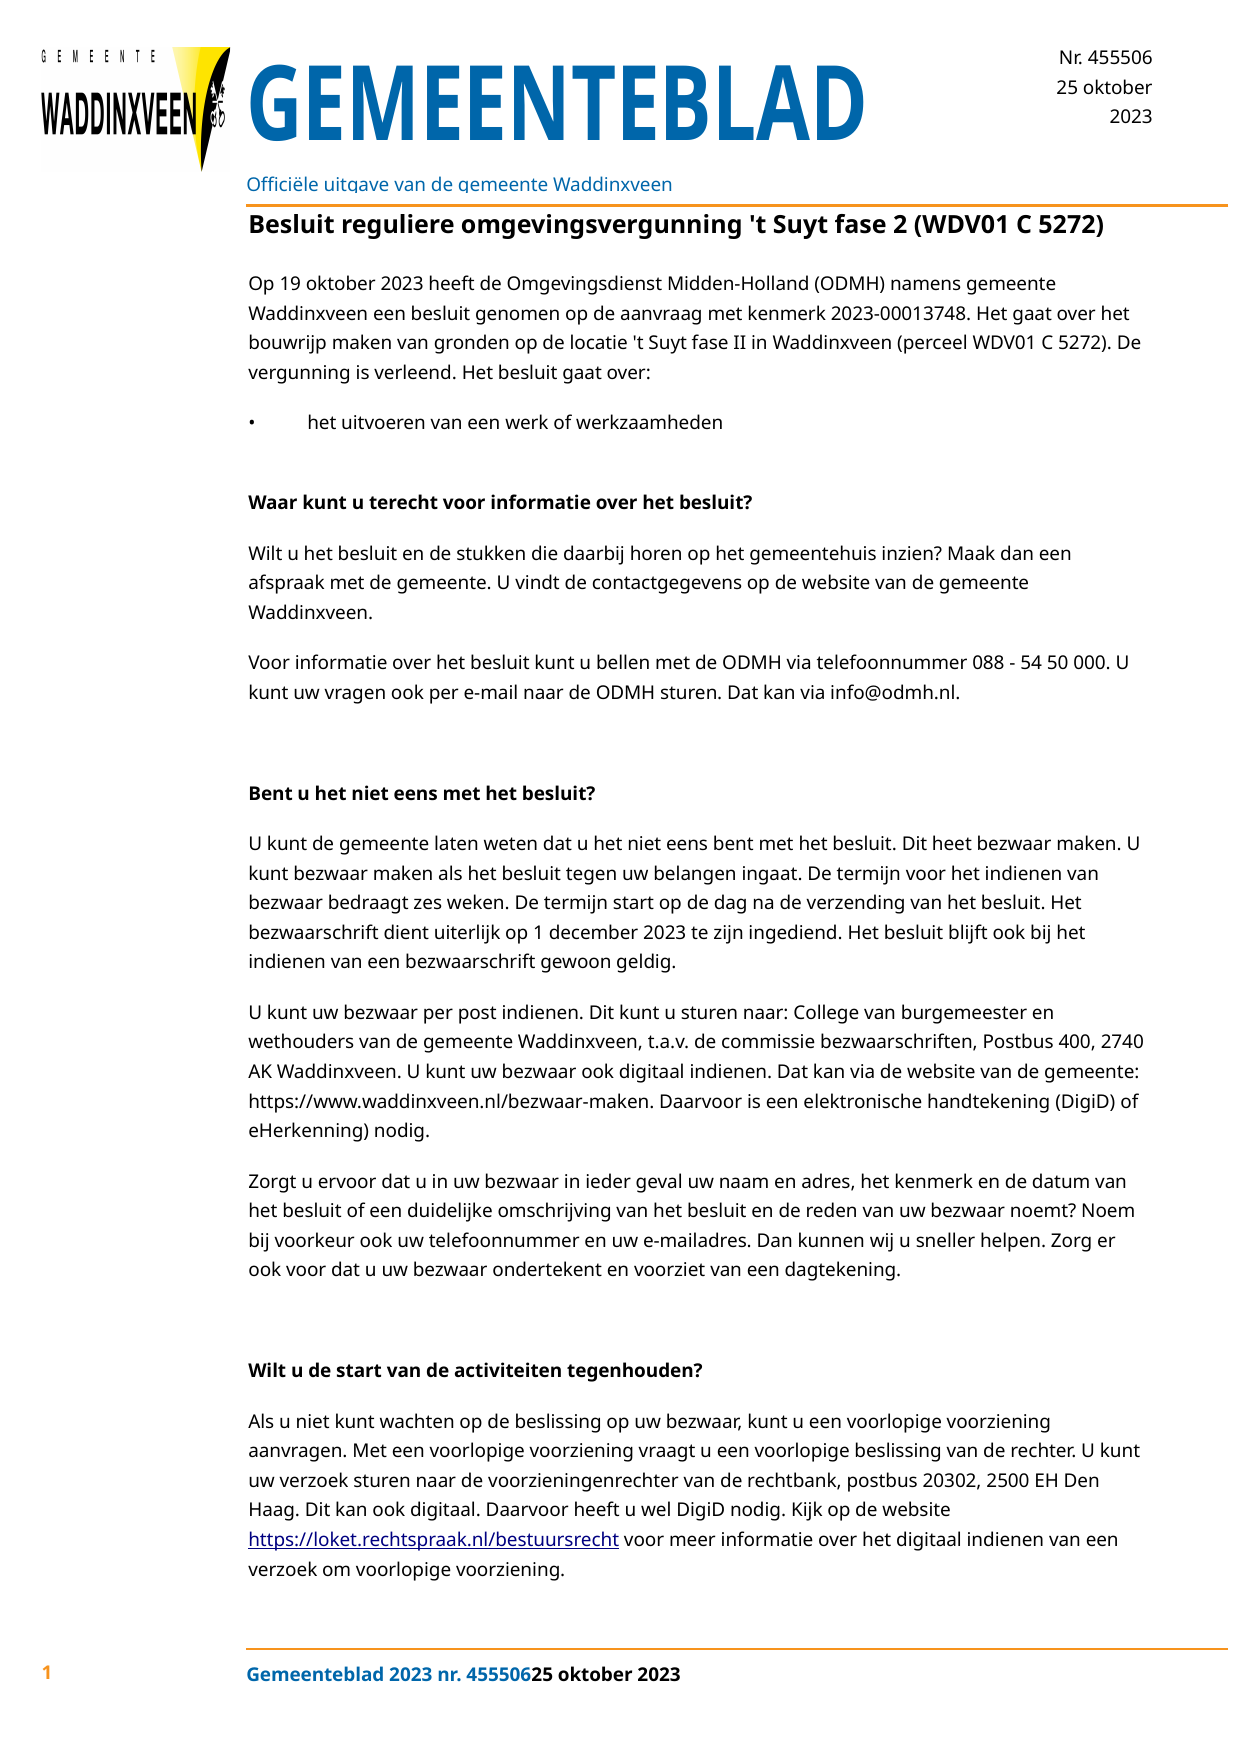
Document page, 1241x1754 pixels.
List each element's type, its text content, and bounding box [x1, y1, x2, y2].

text U kunt uw bezwaar per post indienen. Dit kunt u sturen naar: College van burgemeester en wethouders van de gemeente Waddinxveen, t.a.v. de commissie bezwaarschriften, Postbus 400, 2740 AK Waddinxveen. U kunt uw bezwaar ook digitaal indienen. Dat kan via de website van de gemeente: https://www.waddinxveen.nl/bezwaar-maken. Daarvoor is een elektronische handtekening (DigiD) of eHerkenning) nodig. [248, 999, 1152, 1143]
text Op 19 oktober 2023 heeft de Omgevingsdienst Midden-Holland (ODMH) namens gemeente Waddinxveen een besluit genomen op de aanvraag met kenmerk 2023-00013748. Het gaat over het bouwrijp maken van gronden op de locatie 't Suyt fase II in Waddinxveen (perceel WDV01 C 5272). De vergunning is verleend. Het besluit gaat over: [248, 270, 1152, 385]
text Wilt u het besluit en de stukken die daarbij horen op het gemeentehuis inzien? Maak dan een afspraak met de gemeente. U vindt de contactgegevens op de website van de gemeente Waddinxveen. [248, 540, 1152, 625]
text Wilt u de start van de activiteiten tegenhouden? [248, 1357, 1152, 1383]
picture [41, 47, 231, 172]
text Waar kunt u terecht voor informatie over het besluit? [248, 489, 1152, 515]
text Als u niet kunt wachten op de beslissing op uw bezwaar, kunt u een voorlopige voorziening aanvragen. Met een voorlopige voorziening vraagt u een voorlopige beslissing van de rechter. U kunt uw verzoek sturen naar de voorzieningenrechter van de rechtbank, postbus 20302, 2500 EH Den Haag. Dit kan ook digitaal. Daarvoor heeft u wel DigiD nodig. Kijk op de website https://loket.rechtspraak.nl/bestuursrecht voor meer informatie over het digitaal indienen van een verzoek om voorlopige voorziening. [248, 1408, 1152, 1581]
text U kunt de gemeente laten weten dat u het niet eens bent met het besluit. Dit heet bezwaar maken. U kunt bezwaar maken als het besluit tegen uw belangen ingaat. De termijn voor het indienen van bezwaar bedraagt zes weken. De termijn start op de dag na de verzending van het besluit. Het bezwaarschrift dient uiterlijk op 1 december 2023 te zijn ingediend. Het besluit blijft ook bij het indienen van een bezwaarschrift gewoon geldig. [248, 830, 1152, 974]
list het uitvoeren van een werk of werkzaamheden [248, 409, 1152, 435]
text Besluit reguliere omgevingsvergunning 't Suyt fase 2 (WDV01 C 5272) [248, 207, 1152, 241]
text Zorgt u ervoor dat u in uw bezwaar in ieder geval uw naam en adres, het kenmerk en de datum van het besluit of een duidelijke omschrijving van het besluit en de reden van uw bezwaar noemt? Noem bij voorkeur ook uw telefoonnummer en uw e-mailadres. Dan kunnen wij u sneller helpen. Zorg er ook voor dat u uw bezwaar ondertekent en voorziet van een dagtekening. [248, 1168, 1152, 1282]
text Voor informatie over het besluit kunt u bellen met de ODMH via telefoonnummer 088 - 54 50 000. U kunt uw vragen ook per e-mail naar de ODMH sturen. Dat kan via info@odmh.nl. [248, 649, 1152, 705]
text Bent u het niet eens met het besluit? [248, 780, 1152, 806]
